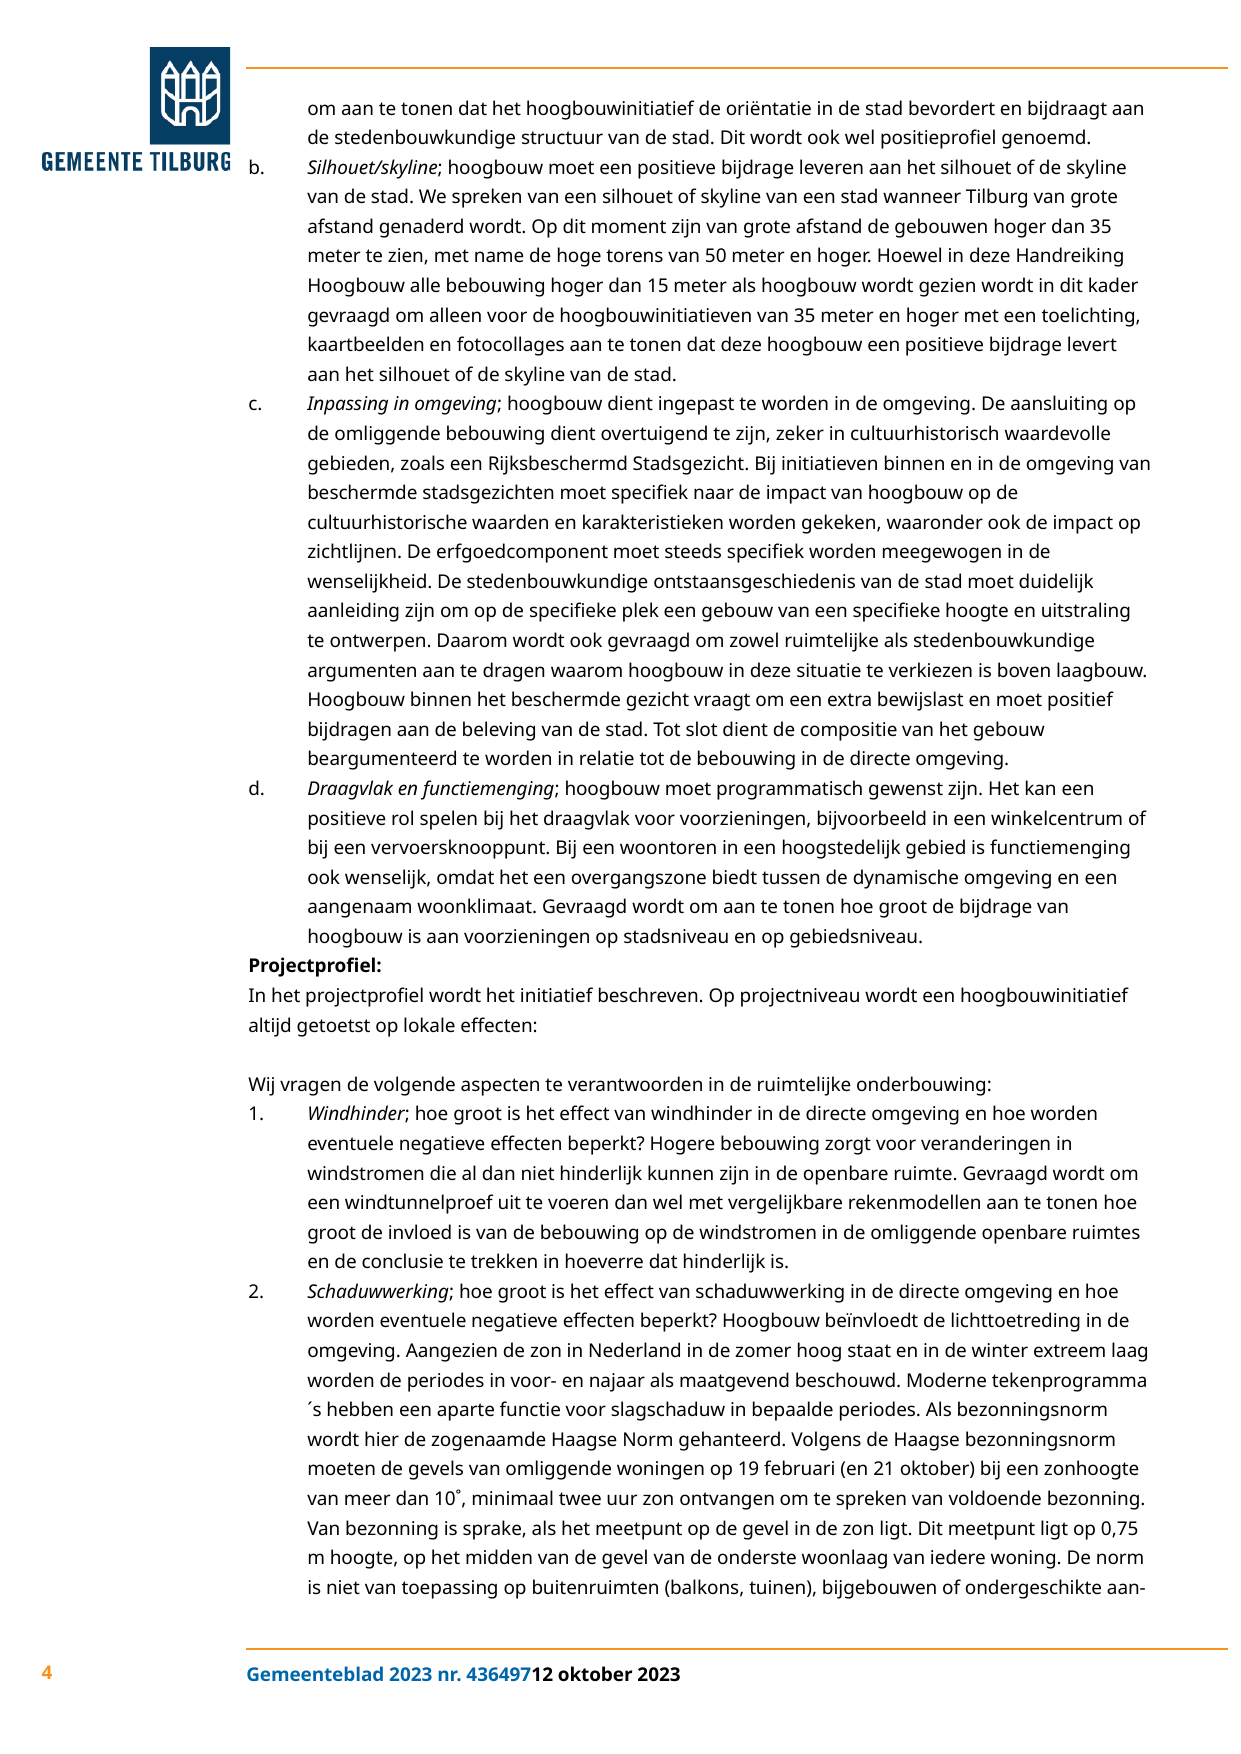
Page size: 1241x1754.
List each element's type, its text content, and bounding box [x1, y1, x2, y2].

list Schaduwwerking; hoe groot is het effect van schaduwwerking in de directe omgeving en hoe worden eventuele negatieve effecten beperkt? Hoogbouw beïnvloedt de lichttoetreding in de omgeving. Aangezien de zon in Nederland in de zomer hoog staat en in de winter extreem laag worden de periodes in voor- en najaar als maatgevend beschouwd. Moderne tekenprogramma´s hebben een aparte functie voor slagschaduw in bepaalde periodes. Als bezonningsnorm wordt hier de zogenaamde Haagse Norm gehanteerd. Volgens de Haagse bezonningsnorm moeten de gevels van omliggende woningen op 19 februari (en 21 oktober) bij een zonhoogte van meer dan 10˚, minimaal twee uur zon ontvangen om te spreken van voldoende bezonning. Van bezonning is sprake, als het meetpunt op de gevel in de zon ligt. Dit meetpunt ligt op 0,75 m hoogte, op het midden van de gevel van de onderste woonlaag van iedere woning. De norm is niet van toepassing op buitenruimten (balkons, tuinen), bijgebouwen of ondergeschikte aan- [248, 1278, 1152, 1600]
list Draagvlak en functiemenging; hoogbouw moet programmatisch gewenst zijn. Het kan een positieve rol spelen bij het draagvlak voor voorzieningen, bijvoorbeeld in een winkelcentrum of bij een vervoersknooppunt. Bij een woontoren in een hoogstedelijk gebied is functiemenging ook wenselijk, omdat het een overgangszone biedt tussen de dynamische omgeving en een aangenaam woonklimaat. Gevraagd wordt om aan te tonen hoe groot de bijdrage van hoogbouw is aan voorzieningen op stadsniveau en op gebiedsniveau. [248, 775, 1152, 949]
list Silhouet/skyline; hoogbouw moet een positieve bijdrage leveren aan het silhouet of de skyline van de stad. We spreken van een silhouet of skyline van een stad wanneer Tilburg van grote afstand genaderd wordt. Op dit moment zijn van grote afstand de gebouwen hoger dan 35 meter te zien, met name de hoge torens van 50 meter en hoger. Hoewel in deze Handreiking Hoogbouw alle bebouwing hoger dan 15 meter als hoogbouw wordt gezien wordt in dit kader gevraagd om alleen voor de hoogbouwinitiatieven van 35 meter en hoger met een toelichting, kaartbeelden en fotocollages aan te tonen dat deze hoogbouw een positieve bijdrage levert aan het silhouet of de skyline van de stad. [248, 154, 1152, 387]
list om aan te tonen dat het hoogbouwinitiatief de oriëntatie in de stad bevordert en bijdraagt aan de stedenbouwkundige structuur van de stad. Dit wordt ook wel positieprofiel genoemd. [248, 95, 1152, 150]
picture [41, 47, 231, 172]
text Projectprofiel: [248, 953, 1152, 978]
text Wij vragen de volgende aspecten te verantwoorden in de ruimtelijke onderbouwing: [248, 1071, 1152, 1097]
text In het projectprofiel wordt het initiatief beschreven. Op projectniveau wordt een hoogbouwinitiatief altijd getoetst op lokale effecten: [248, 982, 1152, 1038]
list Windhinder; hoe groot is het effect van windhinder in de directe omgeving en hoe worden eventuele negatieve effecten beperkt? Hogere bebouwing zorgt voor veranderingen in windstromen die al dan niet hinderlijk kunnen zijn in de openbare ruimte. Gevraagd wordt om een windtunnelproef uit te voeren dan wel met vergelijkbare rekenmodellen aan te tonen hoe groot de invloed is van de bebouwing op de windstromen in de omliggende openbare ruimtes en de conclusie te trekken in hoeverre dat hinderlijk is. [248, 1101, 1152, 1274]
list Inpassing in omgeving; hoogbouw dient ingepast te worden in de omgeving. De aansluiting op de omliggende bebouwing dient overtuigend te zijn, zeker in cultuurhistorisch waardevolle gebieden, zoals een Rijksbeschermd Stadsgezicht. Bij initiatieven binnen en in de omgeving van beschermde stadsgezichten moet specifiek naar de impact van hoogbouw op de cultuurhistorische waarden en karakteristieken worden gekeken, waaronder ook de impact op zichtlijnen. De erfgoedcomponent moet steeds specifiek worden meegewogen in de wenselijkheid. De stedenbouwkundige ontstaansgeschiedenis van de stad moet duidelijk aanleiding zijn om op de specifieke plek een gebouw van een specifieke hoogte en uitstraling te ontwerpen. Daarom wordt ook gevraagd om zowel ruimtelijke als stedenbouwkundige argumenten aan te dragen waarom hoogbouw in deze situatie te verkiezen is boven laagbouw. Hoogbouw binnen het beschermde gezicht vraagt om een extra bewijslast en moet positief bijdragen aan de beleving van de stad. Tot slot dient de compositie van het gebouw beargumenteerd te worden in relatie tot de bebouwing in de directe omgeving. [248, 391, 1152, 771]
